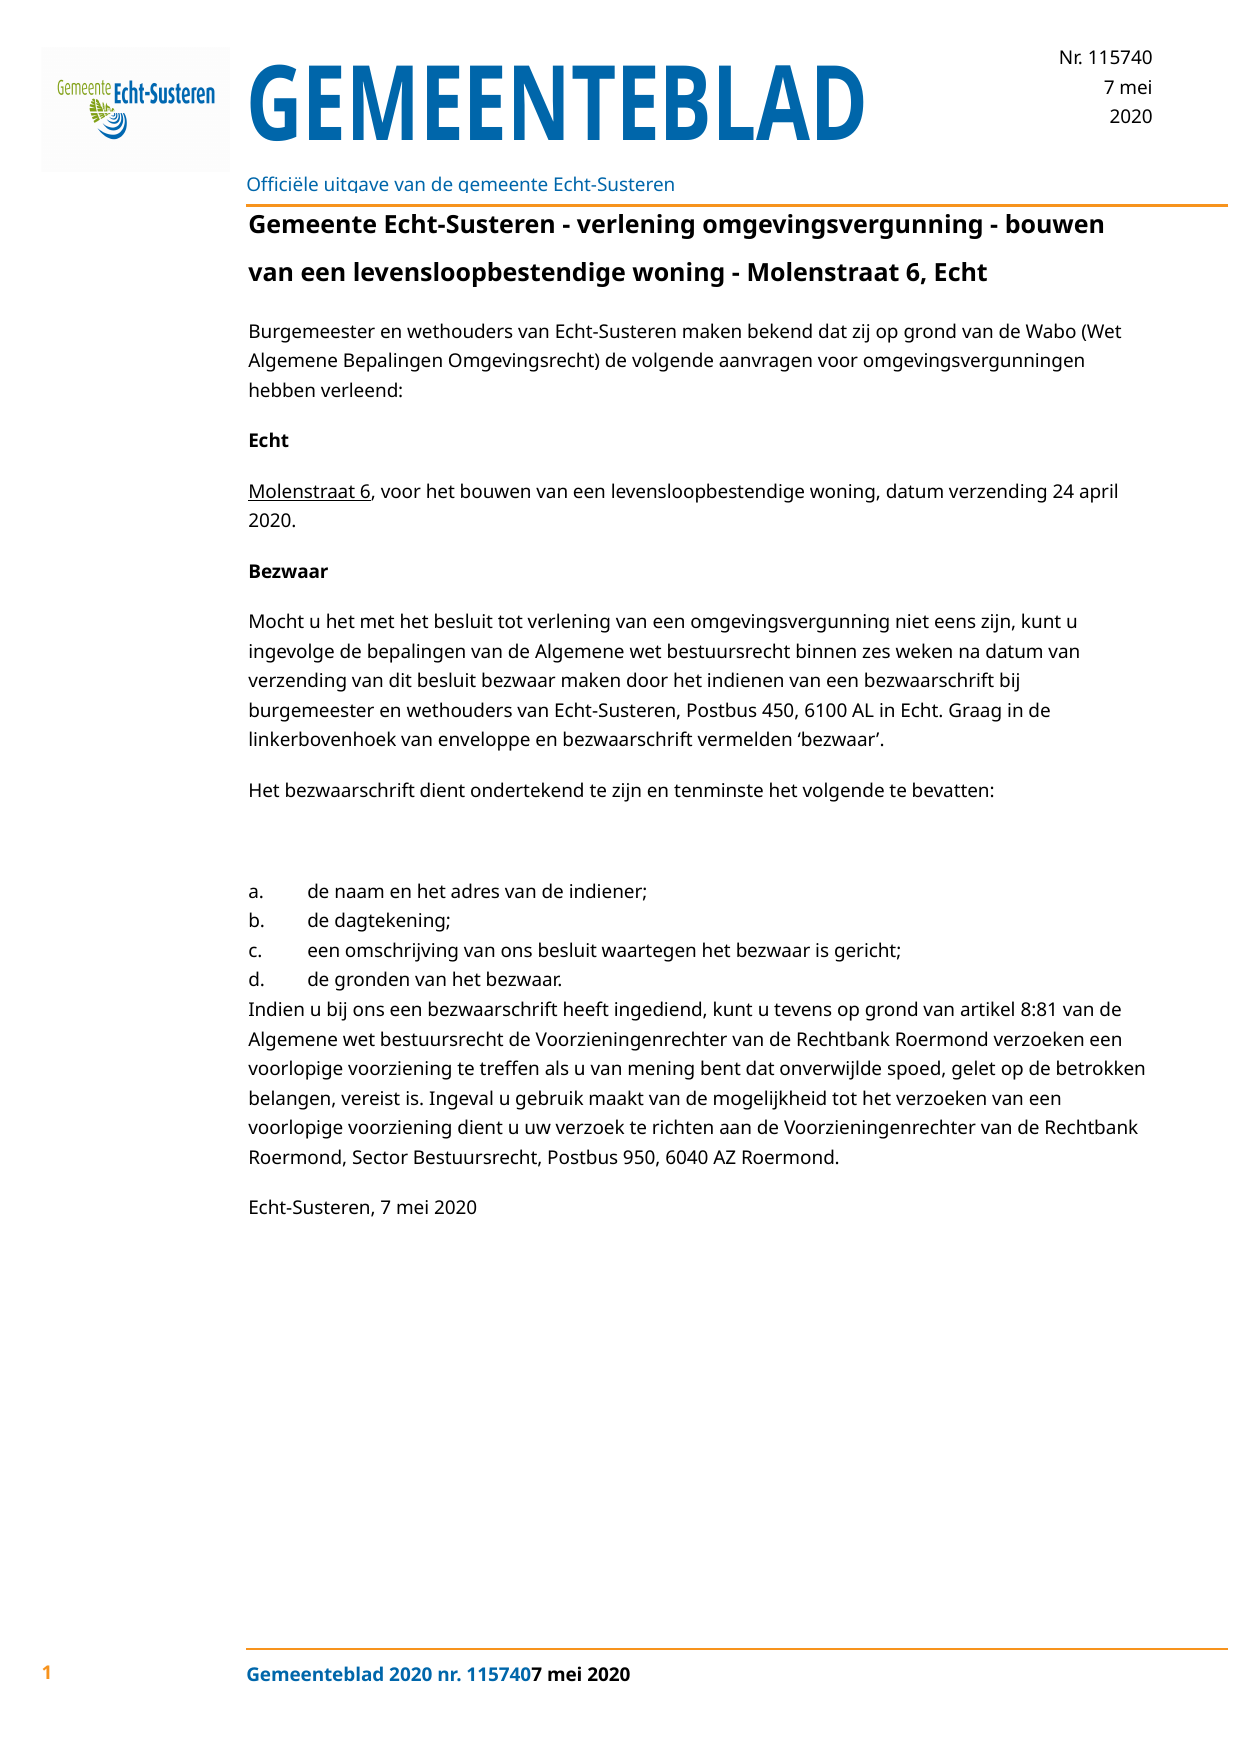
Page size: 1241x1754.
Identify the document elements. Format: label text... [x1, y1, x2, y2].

list de naam en het adres van de indiener; [248, 878, 1152, 904]
text Het bezwaarschrift dient ondertekend te zijn en tenminste het volgende te bevatten: [248, 777, 1152, 803]
text Molenstraat 6, voor het bouwen van een levensloopbestendige woning, datum verzending 24 april 2020. [248, 478, 1152, 533]
text Bezwaar [248, 558, 1152, 584]
text Echt-Susteren, 7 mei 2020 [248, 1194, 1152, 1220]
text Mocht u het met het besluit tot verlening van een omgevingsvergunning niet eens zijn, kunt u ingevolge de bepalingen van de Algemene wet bestuursrecht binnen zes weken na datum van verzending van dit besluit bezwaar maken door het indienen van een bezwaarschrift bij burgemeester en wethouders van Echt-Susteren, Postbus 450, 6100 AL in Echt. Graag in de linkerbovenhoek van enveloppe en bezwaarschrift vermelden ‘bezwaar’. [248, 608, 1152, 752]
text Gemeente Echt-Susteren - verlening omgevingsvergunning - bouwen van een levensloopbestendige woning - Molenstraat 6, Echt [248, 207, 1152, 288]
text Burgemeester en wethouders van Echt-Susteren maken bekend dat zij op grond van de Wabo (Wet Algemene Bepalingen Omgevingsrecht) de volgende aanvragen voor omgevingsvergunningen hebben verleend: [248, 318, 1152, 403]
list de dagtekening; [248, 907, 1152, 933]
text Echt [248, 427, 1152, 453]
list de gronden van het bezwaar. [248, 967, 1152, 992]
text Indien u bij ons een bezwaarschrift heeft ingediend, kunt u tevens op grond van artikel 8:81 van de Algemene wet bestuursrecht de Voorzieningenrechter van de Rechtbank Roermond verzoeken een voorlopige voorziening te treffen als u van mening bent dat onverwijlde spoed, gelet op de betrokken belangen, vereist is. Ingeval u gebruik maakt van de mogelijkheid tot het verzoeken van een voorlopige voorziening dient u uw verzoek te richten aan de Voorzieningenrechter van de Rechtbank Roermond, Sector Bestuursrecht, Postbus 950, 6040 AZ Roermond. [248, 996, 1152, 1170]
picture [41, 47, 231, 172]
list een omschrijving van ons besluit waartegen het bezwaar is gericht; [248, 937, 1152, 963]
